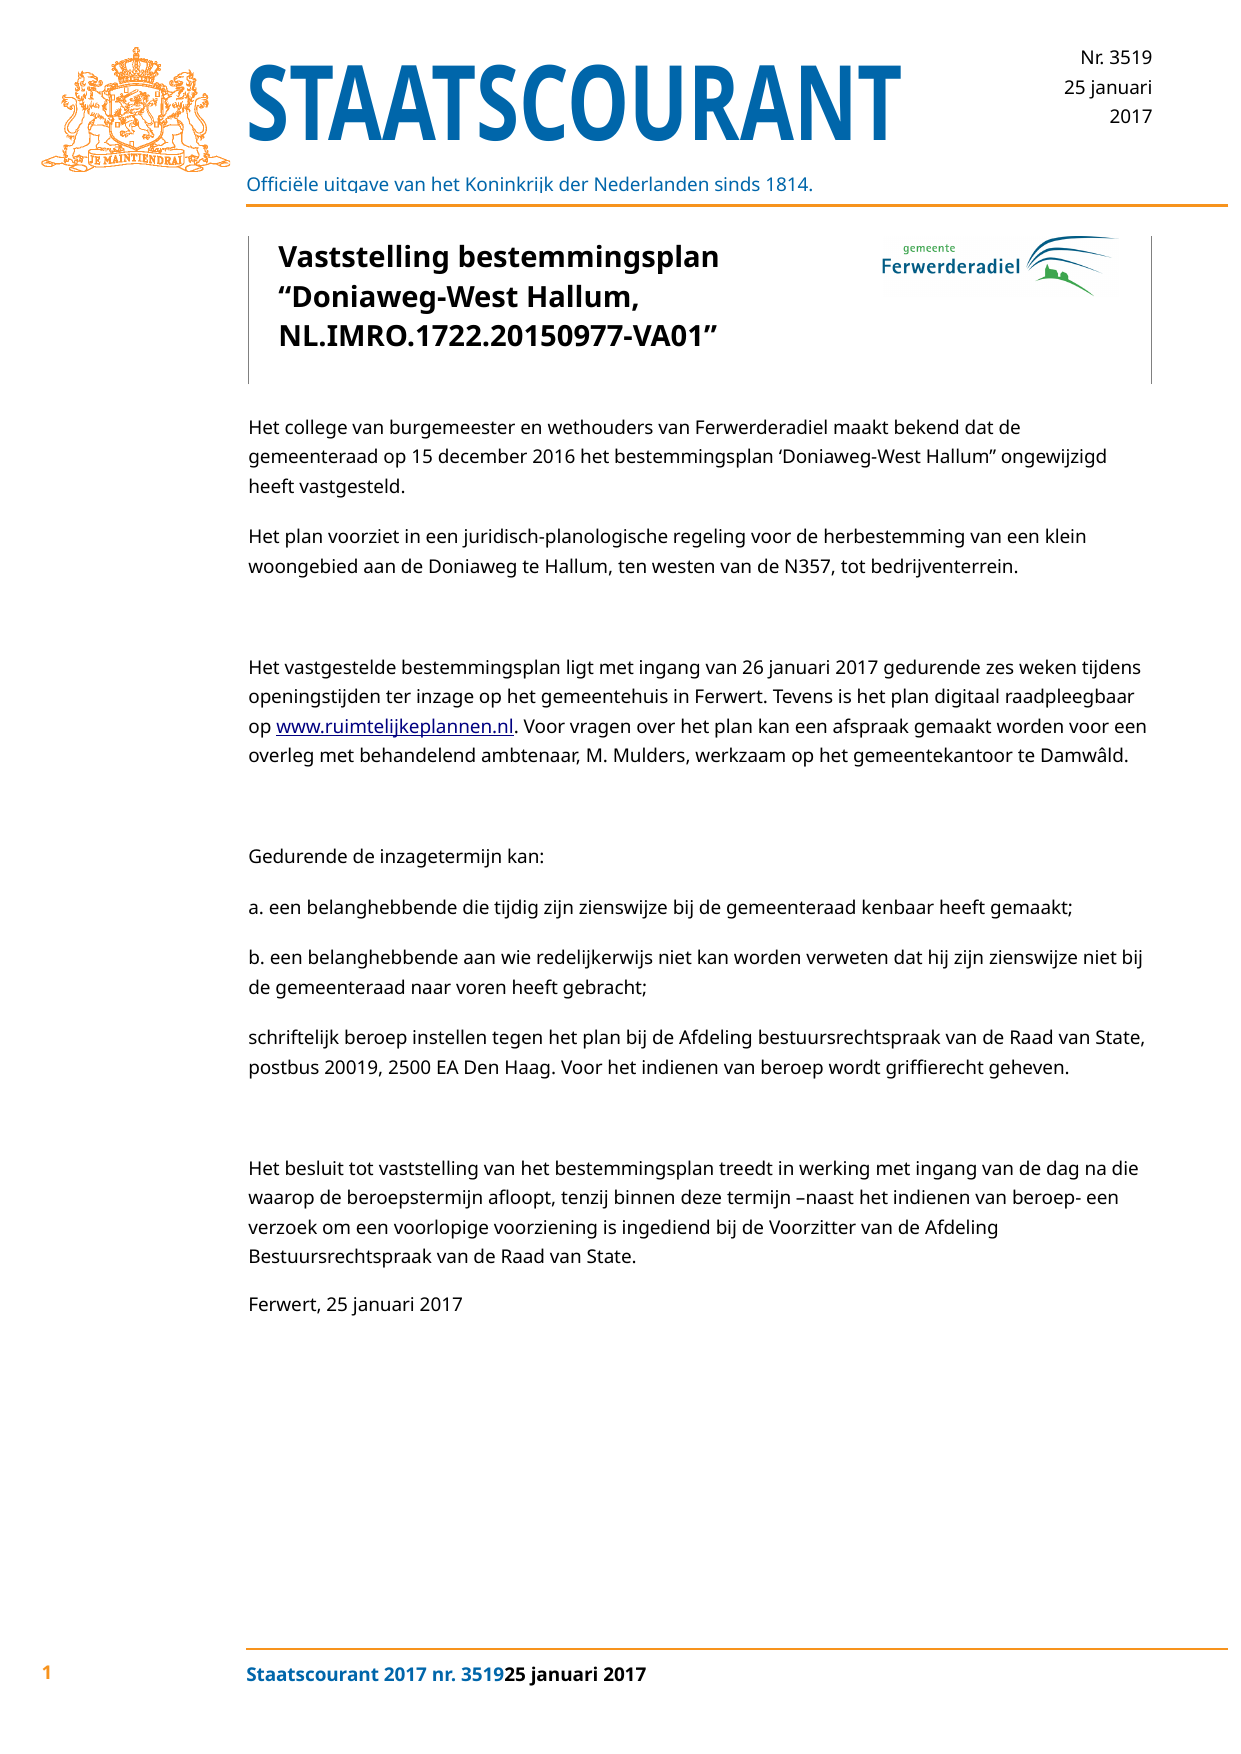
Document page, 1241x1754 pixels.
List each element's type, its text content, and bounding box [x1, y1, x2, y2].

text Het besluit tot vaststelling van het bestemmingsplan treedt in werking met ingang van de dag na die waarop de beroepstermijn afloopt, tenzij binnen deze termijn –naast het indienen van beroep- een verzoek om een voorlopige voorziening is ingediend bij de Voorzitter van de Afdeling Bestuursrechtspraak van de Raad van State. [248, 1155, 1152, 1269]
text Ferwert, 25 januari 2017 [248, 1291, 1152, 1317]
table_header [850, 236, 1151, 384]
picture [882, 236, 1119, 297]
text Het plan voorziet in een juridisch-planologische regeling voor de herbestemming van een klein woongebied aan de Doniaweg te Hallum, ten westen van de N357, tot bedrijventerrein. [248, 523, 1152, 579]
text a. een belanghebbende die tijdig zijn zienswijze bij de gemeenteraad kenbaar heeft gemaakt; [248, 894, 1152, 920]
text Gedurende de inzagetermijn kan: [248, 843, 1152, 869]
text Het vastgestelde bestemmingsplan ligt met ingang van 26 januari 2017 gedurende zes weken tijdens openingstijden ter inzage op het gemeentehuis in Ferwert. Tevens is het plan digitaal raadpleegbaar op www.ruimtelijkeplannen.nl. Voor vragen over het plan kan een afspraak gemaakt worden voor een overleg met behandelend ambtenaar, M. Mulders, werkzaam op het gemeentekantoor te Damwâld. [248, 654, 1152, 768]
text b. een belanghebbende aan wie redelijkerwijs niet kan worden verweten dat hij zijn zienswijze niet bij de gemeenteraad naar voren heeft gebracht; [248, 944, 1152, 1000]
text schriftelijk beroep instellen tegen het plan bij de Afdeling bestuursrechtspraak van de Raad van State, postbus 20019, 2500 EA Den Haag. Voor het indienen van beroep wordt griffierecht geheven. [248, 1024, 1152, 1080]
table_header Vaststelling bestemmingsplan “Doniaweg-West Hallum, NL.IMRO.1722.20150977-VA01” [249, 236, 850, 384]
picture [41, 47, 231, 172]
text Het college van burgemeester en wethouders van Ferwerderadiel maakt bekend dat de gemeenteraad op 15 december 2016 het bestemmingsplan ‘Doniaweg-West Hallum” ongewijzigd heeft vastgesteld. [248, 414, 1152, 499]
